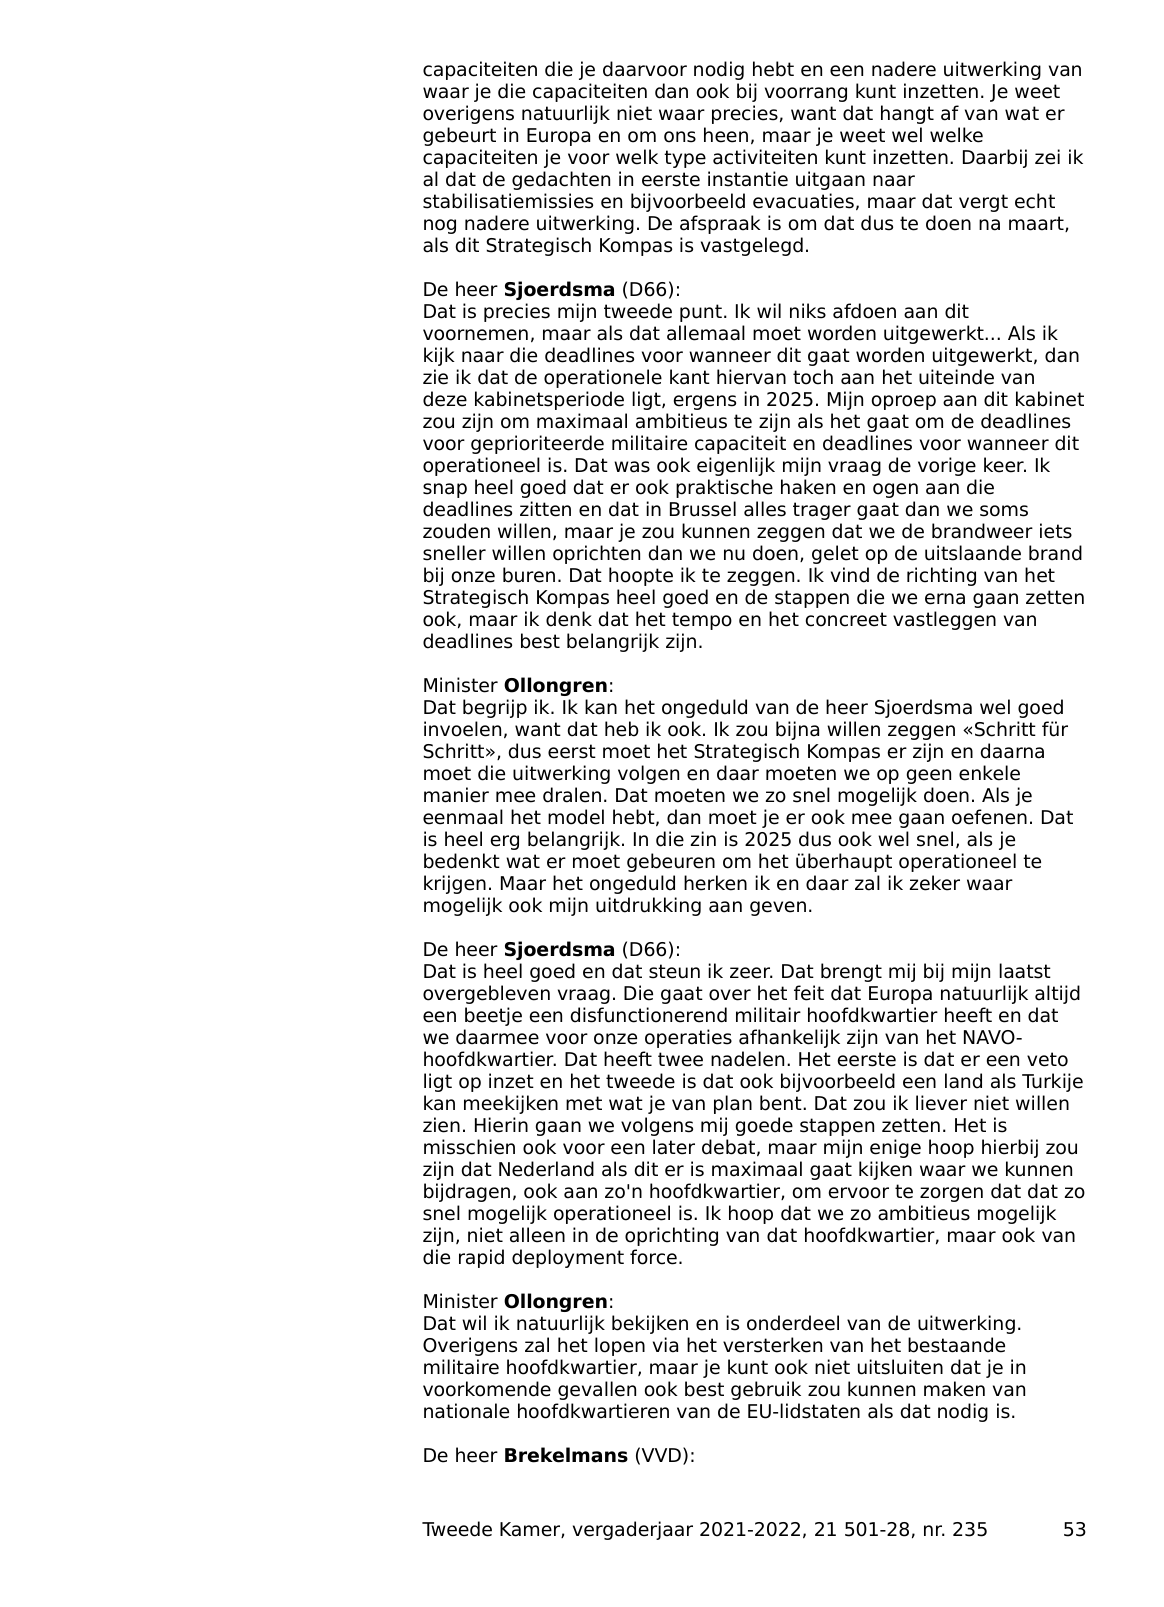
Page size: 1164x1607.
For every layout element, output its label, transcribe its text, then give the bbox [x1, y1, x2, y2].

text De heer Brekelmans (VVD): [422, 1445, 1087, 1467]
text Minister Ollongren: [422, 1291, 1087, 1313]
text De heer Sjoerdsma (D66): [422, 939, 1087, 961]
text Dat is precies mijn tweede punt. Ik wil niks afdoen aan dit voornemen, maar als dat allemaal moet worden uitgewerkt... Als ik kijk naar die deadlines voor wanneer dit gaat worden uitgewerkt, dan zie ik dat de operationele kant hiervan toch aan het uiteinde van deze kabinetsperiode ligt, ergens in 2025. Mijn oproep aan dit kabinet zou zijn om maximaal ambitieus te zijn als het gaat om de deadlines voor geprioriteerde militaire capaciteit en deadlines voor wanneer dit operationeel is. Dat was ook eigenlijk mijn vraag de vorige keer. Ik snap heel goed dat er ook praktische haken en ogen aan die deadlines zitten en dat in Brussel alles trager gaat dan we soms zouden willen, maar je zou kunnen zeggen dat we de brandweer iets sneller willen oprichten dan we nu doen, gelet op de uitslaande brand bij onze buren. Dat hoopte ik te zeggen. Ik vind de richting van het Strategisch Kompas heel goed en de stappen die we erna gaan zetten ook, maar ik denk dat het tempo en het concreet vastleggen van deadlines best belangrijk zijn. [422, 301, 1087, 653]
text Dat begrijp ik. Ik kan het ongeduld van de heer Sjoerdsma wel goed invoelen, want dat heb ik ook. Ik zou bijna willen zeggen «Schritt für Schritt», dus eerst moet het Strategisch Kompas er zijn en daarna moet die uitwerking volgen en daar moeten we op geen enkele manier mee dralen. Dat moeten we zo snel mogelijk doen. Als je eenmaal het model hebt, dan moet je er ook mee gaan oefenen. Dat is heel erg belangrijk. In die zin is 2025 dus ook wel snel, als je bedenkt wat er moet gebeuren om het überhaupt operationeel te krijgen. Maar het ongeduld herken ik en daar zal ik zeker waar mogelijk ook mijn uitdrukking aan geven. [422, 697, 1087, 917]
text De heer Sjoerdsma (D66): [422, 279, 1087, 301]
text Minister Ollongren: [422, 675, 1087, 697]
text capaciteiten die je daarvoor nodig hebt en een nadere uitwerking van waar je die capaciteiten dan ook bij voorrang kunt inzetten. Je weet overigens natuurlijk niet waar precies, want dat hangt af van wat er gebeurt in Europa en om ons heen, maar je weet wel welke capaciteiten je voor welk type activiteiten kunt inzetten. Daarbij zei ik al dat de gedachten in eerste instantie uitgaan naar stabilisatiemissies en bijvoorbeeld evacuaties, maar dat vergt echt nog nadere uitwerking. De afspraak is om dat dus te doen na maart, als dit Strategisch Kompas is vastgelegd. [422, 59, 1087, 257]
text Dat is heel goed en dat steun ik zeer. Dat brengt mij bij mijn laatst overgebleven vraag. Die gaat over het feit dat Europa natuurlijk altijd een beetje een disfunctionerend militair hoofdkwartier heeft en dat we daarmee voor onze operaties afhankelijk zijn van het NAVO-hoofdkwartier. Dat heeft twee nadelen. Het eerste is dat er een veto ligt op inzet en het tweede is dat ook bijvoorbeeld een land als Turkije kan meekijken met wat je van plan bent. Dat zou ik liever niet willen zien. Hierin gaan we volgens mij goede stappen zetten. Het is misschien ook voor een later debat, maar mijn enige hoop hierbij zou zijn dat Nederland als dit er is maximaal gaat kijken waar we kunnen bijdragen, ook aan zo'n hoofdkwartier, om ervoor te zorgen dat dat zo snel mogelijk operationeel is. Ik hoop dat we zo ambitieus mogelijk zijn, niet alleen in de oprichting van dat hoofdkwartier, maar ook van die rapid deployment force. [422, 961, 1087, 1268]
text Dat wil ik natuurlijk bekijken en is onderdeel van de uitwerking. Overigens zal het lopen via het versterken van het bestaande militaire hoofdkwartier, maar je kunt ook niet uitsluiten dat je in voorkomende gevallen ook best gebruik zou kunnen maken van nationale hoofdkwartieren van de EU-lidstaten als dat nodig is. [422, 1313, 1087, 1423]
